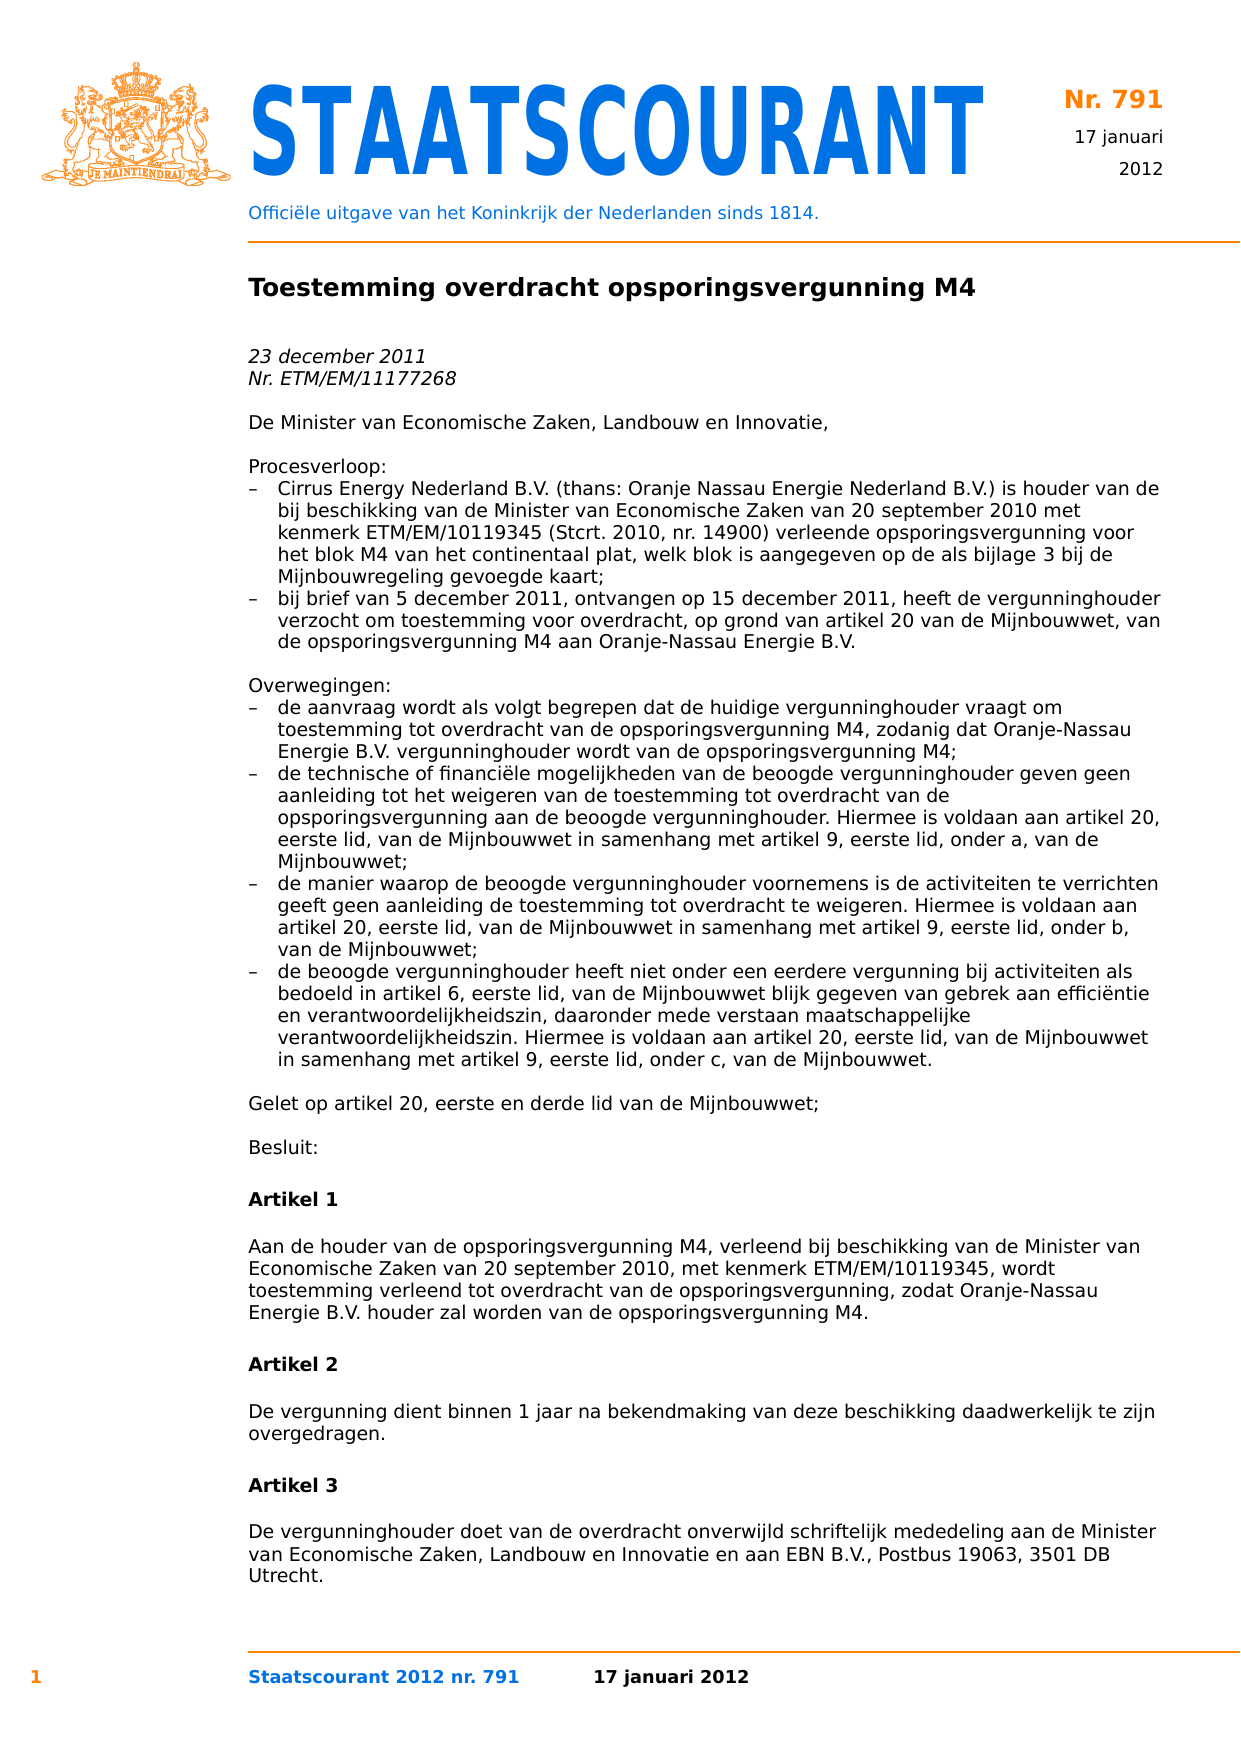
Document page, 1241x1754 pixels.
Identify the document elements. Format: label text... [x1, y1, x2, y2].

text De vergunninghouder doet van de overdracht onverwijld schriftelijk mededeling aan de Minister van Economische Zaken, Landbouw en Innovatie en aan EBN B.V., Postbus 19063, 3501 DB Utrecht. [248, 1521, 1163, 1587]
table_cell 17 januari [998, 121, 1240, 153]
text – de technische of financiële mogelijkheden van de beoogde vergunninghouder geven geen aanleiding tot het weigeren van de toestemming tot overdracht van de opsporingsvergunning aan de beoogde vergunninghouder. Hiermee is voldaan aan artikel 20, eerste lid, van de Mijnbouwwet in samenhang met artikel 9, eerste lid, onder a, van de Mijnbouwwet; [248, 763, 1163, 873]
text Nr. ETM/EM/11177268 [248, 368, 1163, 390]
table_cell 2012 [998, 153, 1240, 203]
text Overwegingen: [248, 675, 1163, 697]
table_header [25, 62, 248, 241]
text – de manier waarop de beoogde vergunninghouder voornemens is de activiteiten te verrichten geeft geen aanleiding de toestemming tot overdracht te weigeren. Hiermee is voldaan aan artikel 20, eerste lid, van de Mijnbouwwet in samenhang met artikel 9, eerste lid, onder b, van de Mijnbouwwet; [248, 873, 1163, 961]
table_header STAATSCOURANT [248, 62, 998, 203]
text De Minister van Economische Zaken, Landbouw en Innovatie, [248, 412, 1163, 434]
table_header Nr. 791 [998, 62, 1240, 121]
text – bij brief van 5 december 2011, ontvangen op 15 december 2011, heeft de vergunninghouder verzocht om toestemming voor overdracht, op grond van artikel 20 van de Mijnbouwwet, van de opsporingsvergunning M4 aan Oranje-Nassau Energie B.V. [248, 587, 1163, 653]
text – de beoogde vergunninghouder heeft niet onder een eerdere vergunning bij activiteiten als bedoeld in artikel 6, eerste lid, van de Mijnbouwwet blijk gegeven van gebrek aan efficiëntie en verantwoordelijkheidszin, daaronder mede verstaan maatschappelijke verantwoordelijkheidszin. Hiermee is voldaan aan artikel 20, eerste lid, van de Mijnbouwwet in samenhang met artikel 9, eerste lid, onder c, van de Mijnbouwwet. [248, 961, 1163, 1071]
text Gelet op artikel 20, eerste en derde lid van de Mijnbouwwet; [248, 1093, 1163, 1115]
subtitle Artikel 3 [248, 1474, 1163, 1496]
text Besluit: [248, 1137, 1163, 1159]
text Aan de houder van de opsporingsvergunning M4, verleend bij beschikking van de Minister van Economische Zaken van 20 september 2010, met kenmerk ETM/EM/10119345, wordt toestemming verleend tot overdracht van de opsporingsvergunning, zodat Oranje-Nassau Energie B.V. houder zal worden van de opsporingsvergunning M4. [248, 1236, 1163, 1323]
text De vergunning dient binnen 1 jaar na bekendmaking van deze beschikking daadwerkelijk te zijn overgedragen. [248, 1401, 1163, 1444]
subtitle Toestemming overdracht opsporingsvergunning M4 [248, 273, 1163, 302]
picture [41, 62, 231, 186]
text – de aanvraag wordt als volgt begrepen dat de huidige vergunninghouder vraagt om toestemming tot overdracht van de opsporingsvergunning M4, zodanig dat Oranje-Nassau Energie B.V. vergunninghouder wordt van de opsporingsvergunning M4; [248, 697, 1163, 763]
table_cell Officiële uitgave van het Koninkrijk der Nederlanden sinds 1814. [248, 203, 1240, 241]
subtitle Artikel 2 [248, 1353, 1163, 1376]
text 23 december 2011 [248, 346, 1163, 368]
subtitle Artikel 1 [248, 1189, 1163, 1211]
text Procesverloop: [248, 456, 1163, 478]
text – Cirrus Energy Nederland B.V. (thans: Oranje Nassau Energie Nederland B.V.) is houder van de bij beschikking van de Minister van Economische Zaken van 20 september 2010 met kenmerk ETM/EM/10119345 (Stcrt. 2010, nr. 14900) verleende opsporingsvergunning voor het blok M4 van het continentaal plat, welk blok is aangegeven op de als bijlage 3 bij de Mijnbouwregeling gevoegde kaart; [248, 478, 1163, 587]
